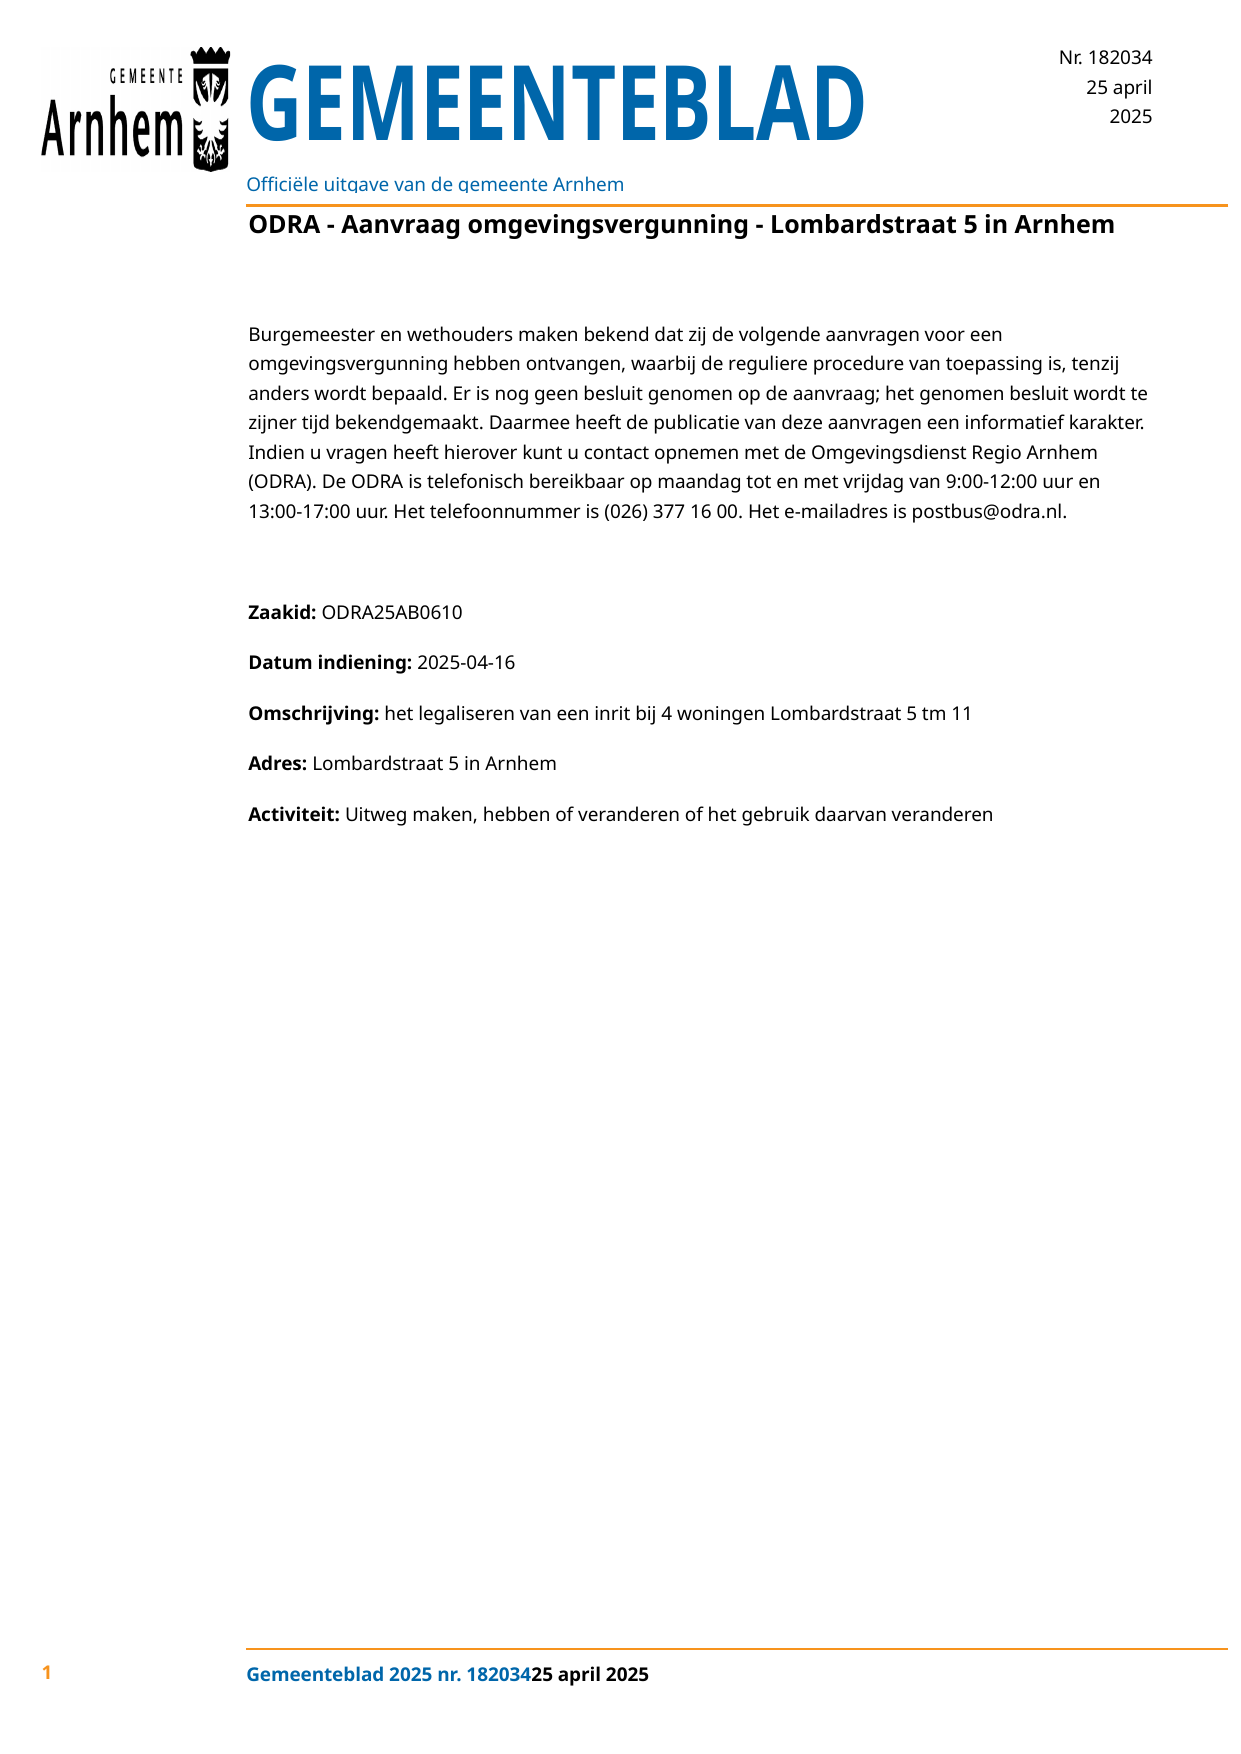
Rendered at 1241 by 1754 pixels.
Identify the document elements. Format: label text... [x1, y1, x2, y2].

text Omschrijving: het legaliseren van een inrit bij 4 woningen Lombardstraat 5 tm 11 [248, 700, 1152, 726]
text Activiteit: Uitweg maken, hebben of veranderen of het gebruik daarvan veranderen [248, 801, 1152, 826]
text Datum indiening: 2025-04-16 [248, 649, 1152, 675]
text Zaakid: ODRA25AB0610 [248, 599, 1152, 625]
text ODRA - Aanvraag omgevingsvergunning - Lombardstraat 5 in Arnhem [248, 207, 1152, 241]
text Burgemeester en wethouders maken bekend dat zij de volgende aanvragen voor een omgevingsvergunning hebben ontvangen, waarbij de reguliere procedure van toepassing is, tenzij anders wordt bepaald. Er is nog geen besluit genomen op de aanvraag; het genomen besluit wordt te zijner tijd bekendgemaakt. Daarmee heeft de publicatie van deze aanvragen een informatief karakter. Indien u vragen heeft hierover kunt u contact opnemen met de Omgevingsdienst Regio Arnhem (ODRA). De ODRA is telefonisch bereikbaar op maandag tot en met vrijdag van 9:00-12:00 uur en 13:00-17:00 uur. Het telefoonnummer is (026) 377 16 00. Het e-mailadres is postbus@odra.nl. [248, 321, 1152, 524]
text Adres: Lombardstraat 5 in Arnhem [248, 750, 1152, 776]
picture [41, 47, 231, 172]
